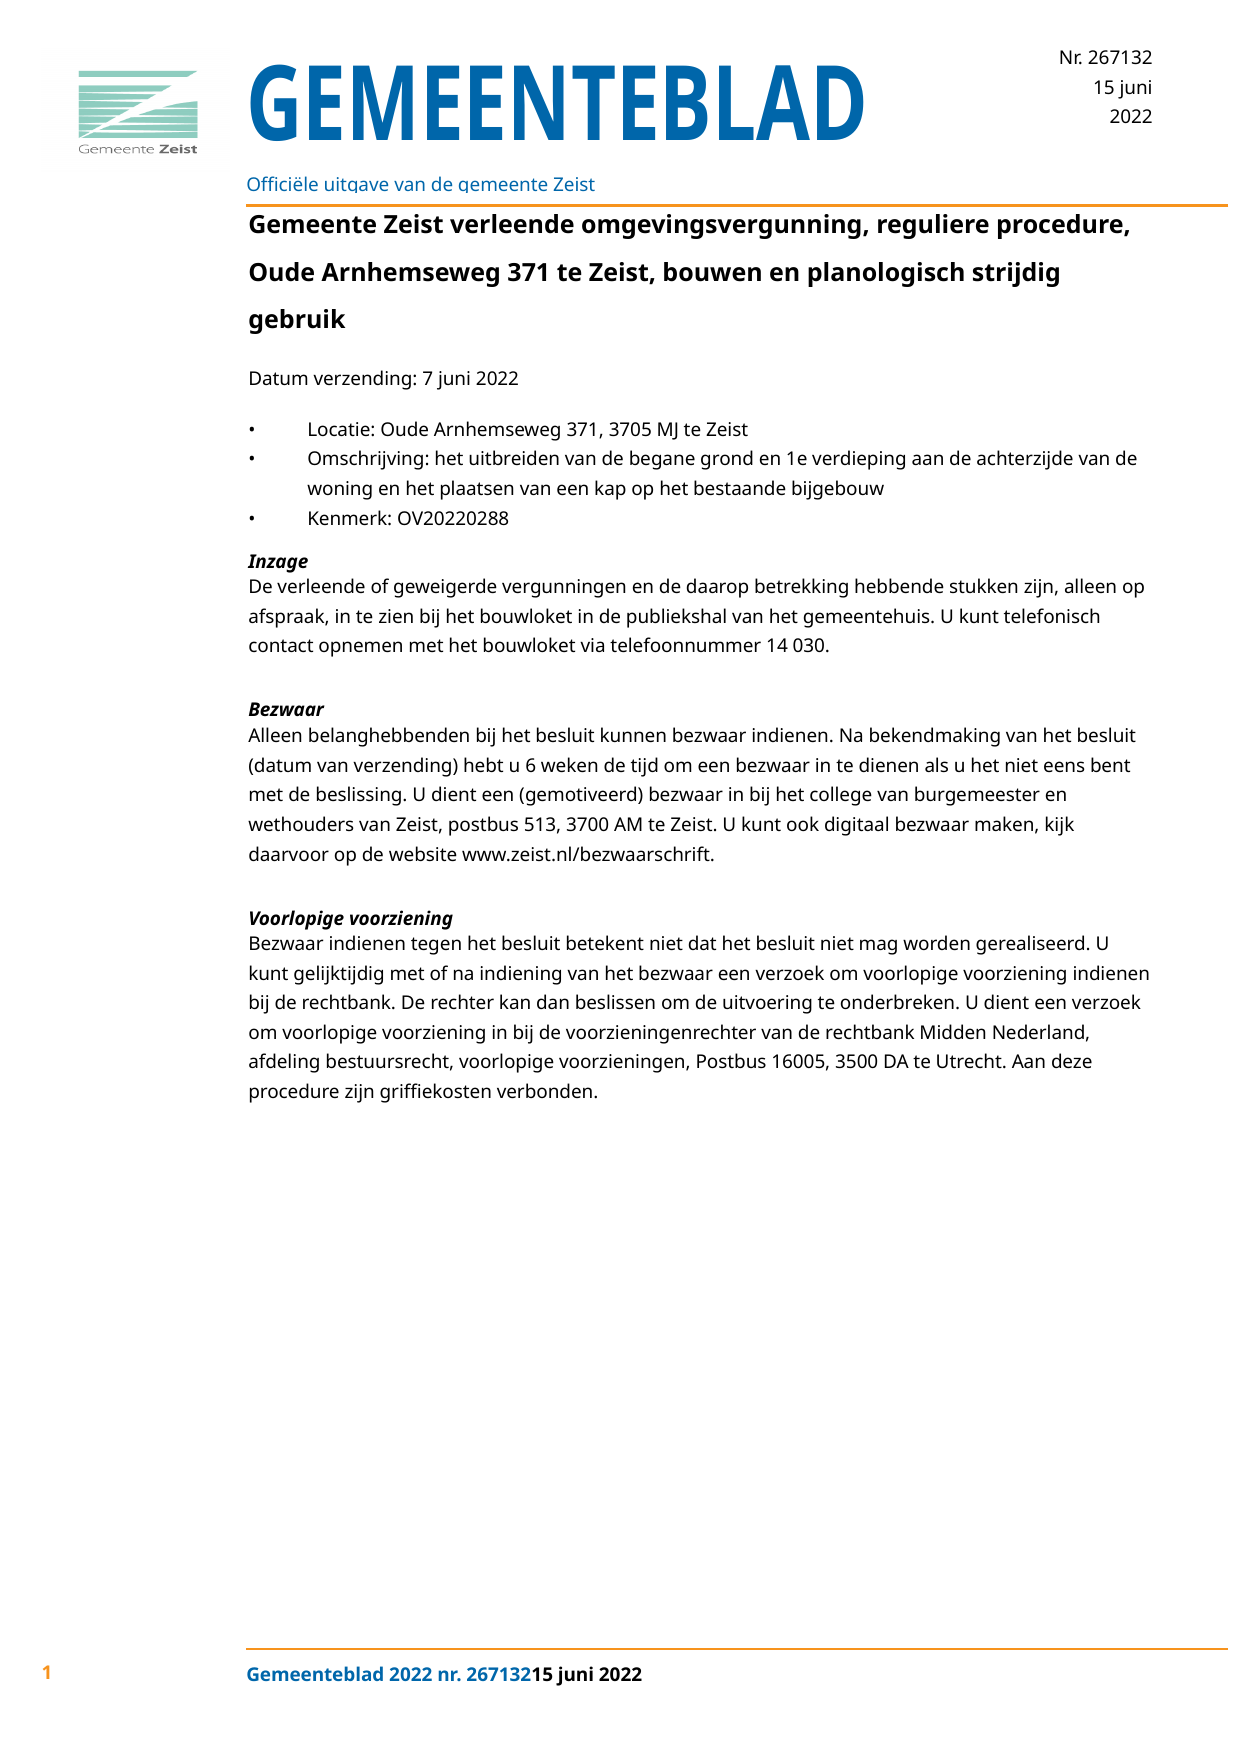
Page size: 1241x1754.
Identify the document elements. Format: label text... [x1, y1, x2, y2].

text Alleen belanghebbenden bij het besluit kunnen bezwaar indienen. Na bekendmaking van het besluit (datum van verzending) hebt u 6 weken de tijd om een bezwaar in te dienen als u het niet eens bent met de beslissing. U dient een (gemotiveerd) bezwaar in bij het college van burgemeester en wethouders van Zeist, postbus 513, 3700 AM te Zeist. U kunt ook digitaal bezwaar maken, kijk daarvoor op de website www.zeist.nl/bezwaarschrift. [248, 722, 1152, 866]
text Bezwaar [248, 697, 1152, 722]
text Gemeente Zeist verleende omgevingsvergunning, reguliere procedure, Oude Arnhemseweg 371 te Zeist, bouwen en planologisch strijdig gebruik [248, 207, 1152, 336]
list Locatie: Oude Arnhemseweg 371, 3705 MJ te Zeist [248, 416, 1152, 442]
text Bezwaar indienen tegen het besluit betekent niet dat het besluit niet mag worden gerealiseerd. U kunt gelijktijdig met of na indiening van het bezwaar een verzoek om voorlopige voorziening indienen bij de rechtbank. De rechter kan dan beslissen om de uitvoering te onderbreken. U dient een verzoek om voorlopige voorziening in bij de voorzieningenrechter van de rechtbank Midden Nederland, afdeling bestuursrecht, voorlopige voorzieningen, Postbus 16005, 3500 DA te Utrecht. Aan deze procedure zijn griffiekosten verbonden. [248, 930, 1152, 1104]
text Inzage [248, 548, 1152, 573]
list Kenmerk: OV20220288 [248, 505, 1152, 530]
text Datum verzending: 7 juni 2022 [248, 366, 1152, 391]
text De verleende of geweigerde vergunningen en de daarop betrekking hebbende stukken zijn, alleen op afspraak, in te zien bij het bouwloket in de publiekshal van het gemeentehuis. U kunt telefonisch contact opnemen met het bouwloket via telefoonnummer 14 030. [248, 573, 1152, 658]
picture [41, 47, 231, 172]
text Voorlopige voorziening [248, 905, 1152, 930]
list Omschrijving: het uitbreiden van de begane grond en 1e verdieping aan de achterzijde van de woning en het plaatsen van een kap op het bestaande bijgebouw [248, 446, 1152, 501]
